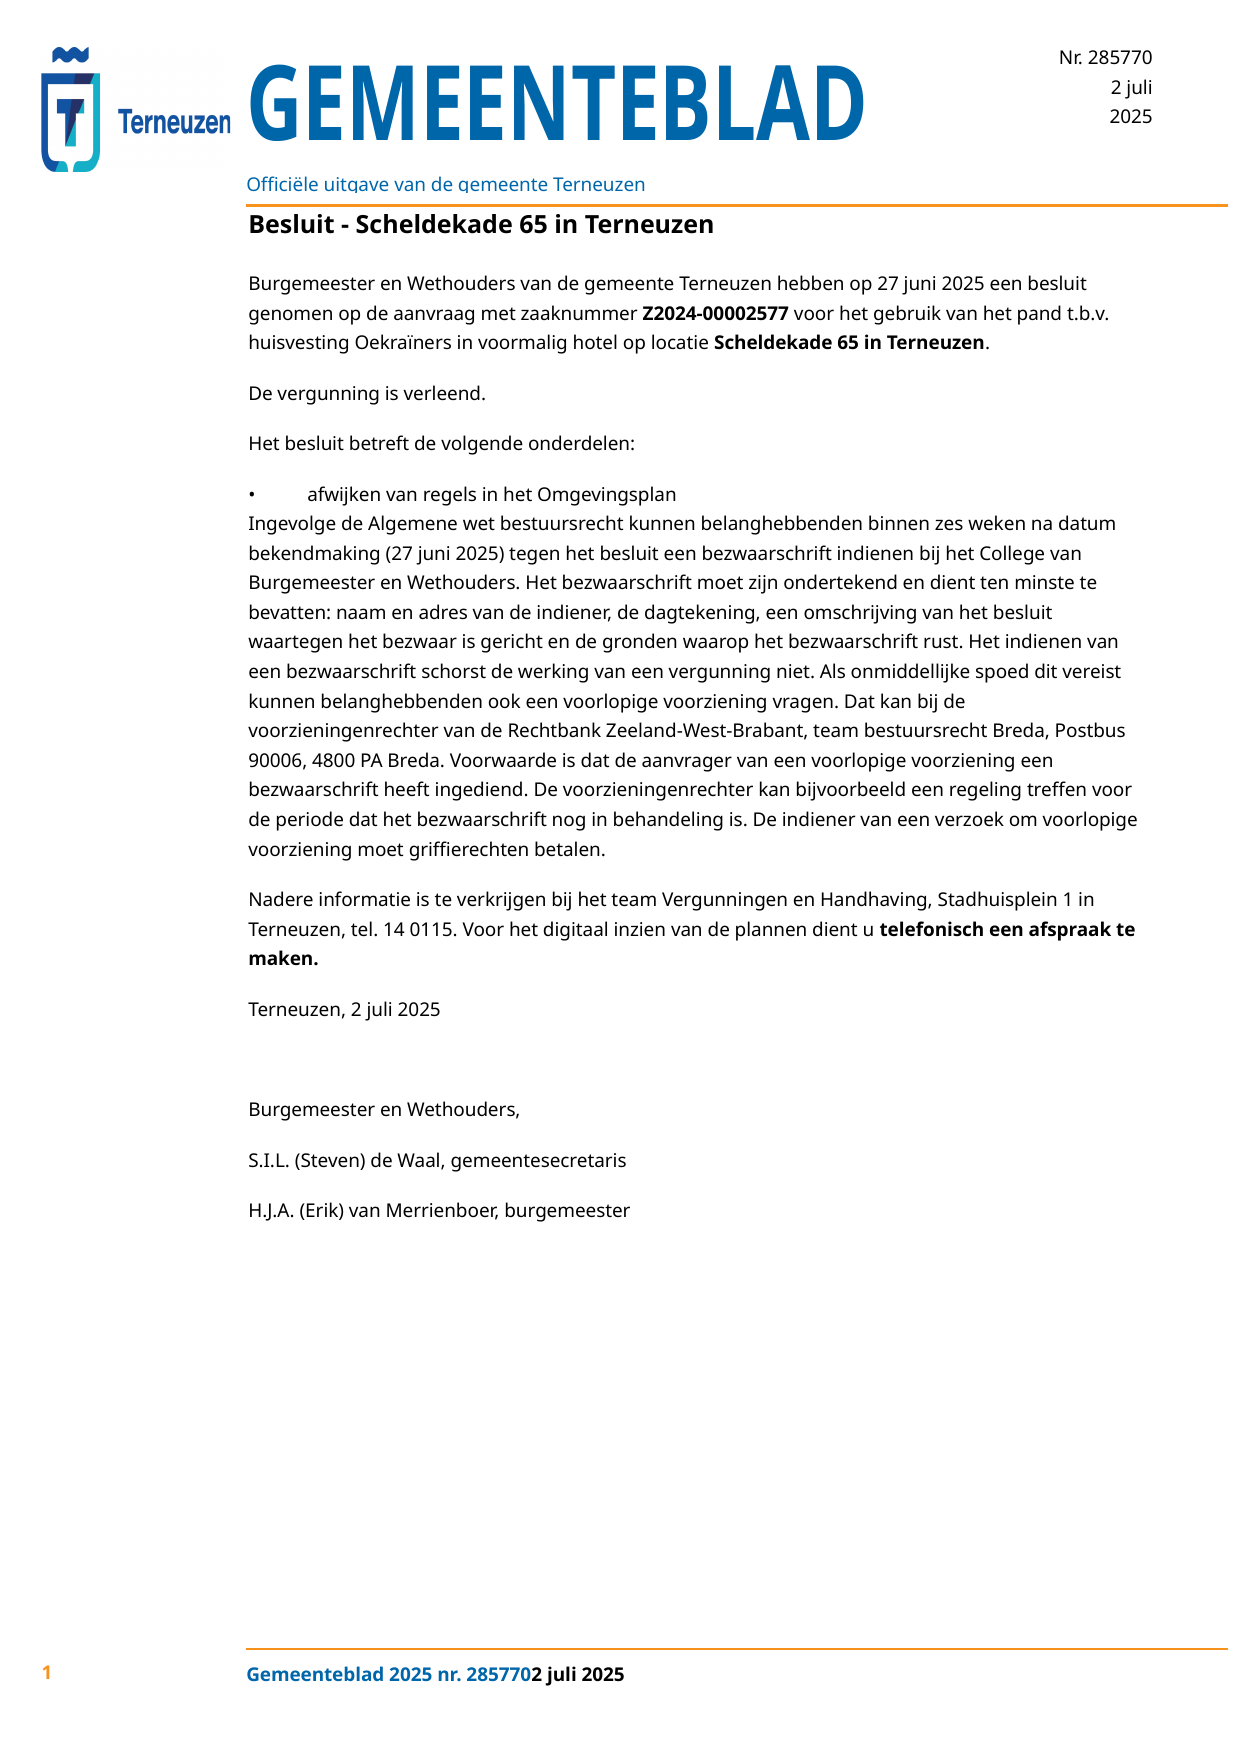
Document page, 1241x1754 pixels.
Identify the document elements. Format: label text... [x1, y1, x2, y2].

text De vergunning is verleend. [248, 380, 1152, 406]
text Burgemeester en Wethouders, [248, 1097, 1152, 1122]
picture [41, 47, 231, 172]
text Burgemeester en Wethouders van de gemeente Terneuzen hebben op 27 juni 2025 een besluit genomen op de aanvraag met zaaknummer Z2024-00002577 voor het gebruik van het pand t.b.v. huisvesting Oekraïners in voormalig hotel op locatie Scheldekade 65 in Terneuzen. [248, 270, 1152, 355]
list afwijken van regels in het Omgevingsplan [248, 481, 1152, 506]
text Het besluit betreft de volgende onderdelen: [248, 430, 1152, 456]
text S.I.L. (Steven) de Waal, gemeentesecretaris [248, 1147, 1152, 1173]
text Besluit - Scheldekade 65 in Terneuzen [248, 207, 1152, 241]
text Terneuzen, 2 juli 2025 [248, 996, 1152, 1021]
text Nadere informatie is te verkrijgen bij het team Vergunningen en Handhaving, Stadhuisplein 1 in Terneuzen, tel. 14 0115. Voor het digitaal inzien van de plannen dient u telefonisch een afspraak te maken. [248, 886, 1152, 971]
text H.J.A. (Erik) van Merrienboer, burgemeester [248, 1197, 1152, 1223]
text Ingevolge de Algemene wet bestuursrecht kunnen belanghebbenden binnen zes weken na datum bekendmaking (27 juni 2025) tegen het besluit een bezwaarschrift indienen bij het College van Burgemeester en Wethouders. Het bezwaarschrift moet zijn ondertekend en dient ten minste te bevatten: naam en adres van de indiener, de dagtekening, een omschrijving van het besluit waartegen het bezwaar is gericht en de gronden waarop het bezwaarschrift rust. Het indienen van een bezwaarschrift schorst de werking van een vergunning niet. Als onmiddellijke spoed dit vereist kunnen belanghebbenden ook een voorlopige voorziening vragen. Dat kan bij de voorzieningenrechter van de Rechtbank Zeeland-West-Brabant, team bestuursrecht Breda, Postbus 90006, 4800 PA Breda. Voorwaarde is dat de aanvrager van een voorlopige voorziening een bezwaarschrift heeft ingediend. De voorzieningenrechter kan bijvoorbeeld een regeling treffen voor de periode dat het bezwaarschrift nog in behandeling is. De indiener van een verzoek om voorlopige voorziening moet griffierechten betalen. [248, 510, 1152, 861]
